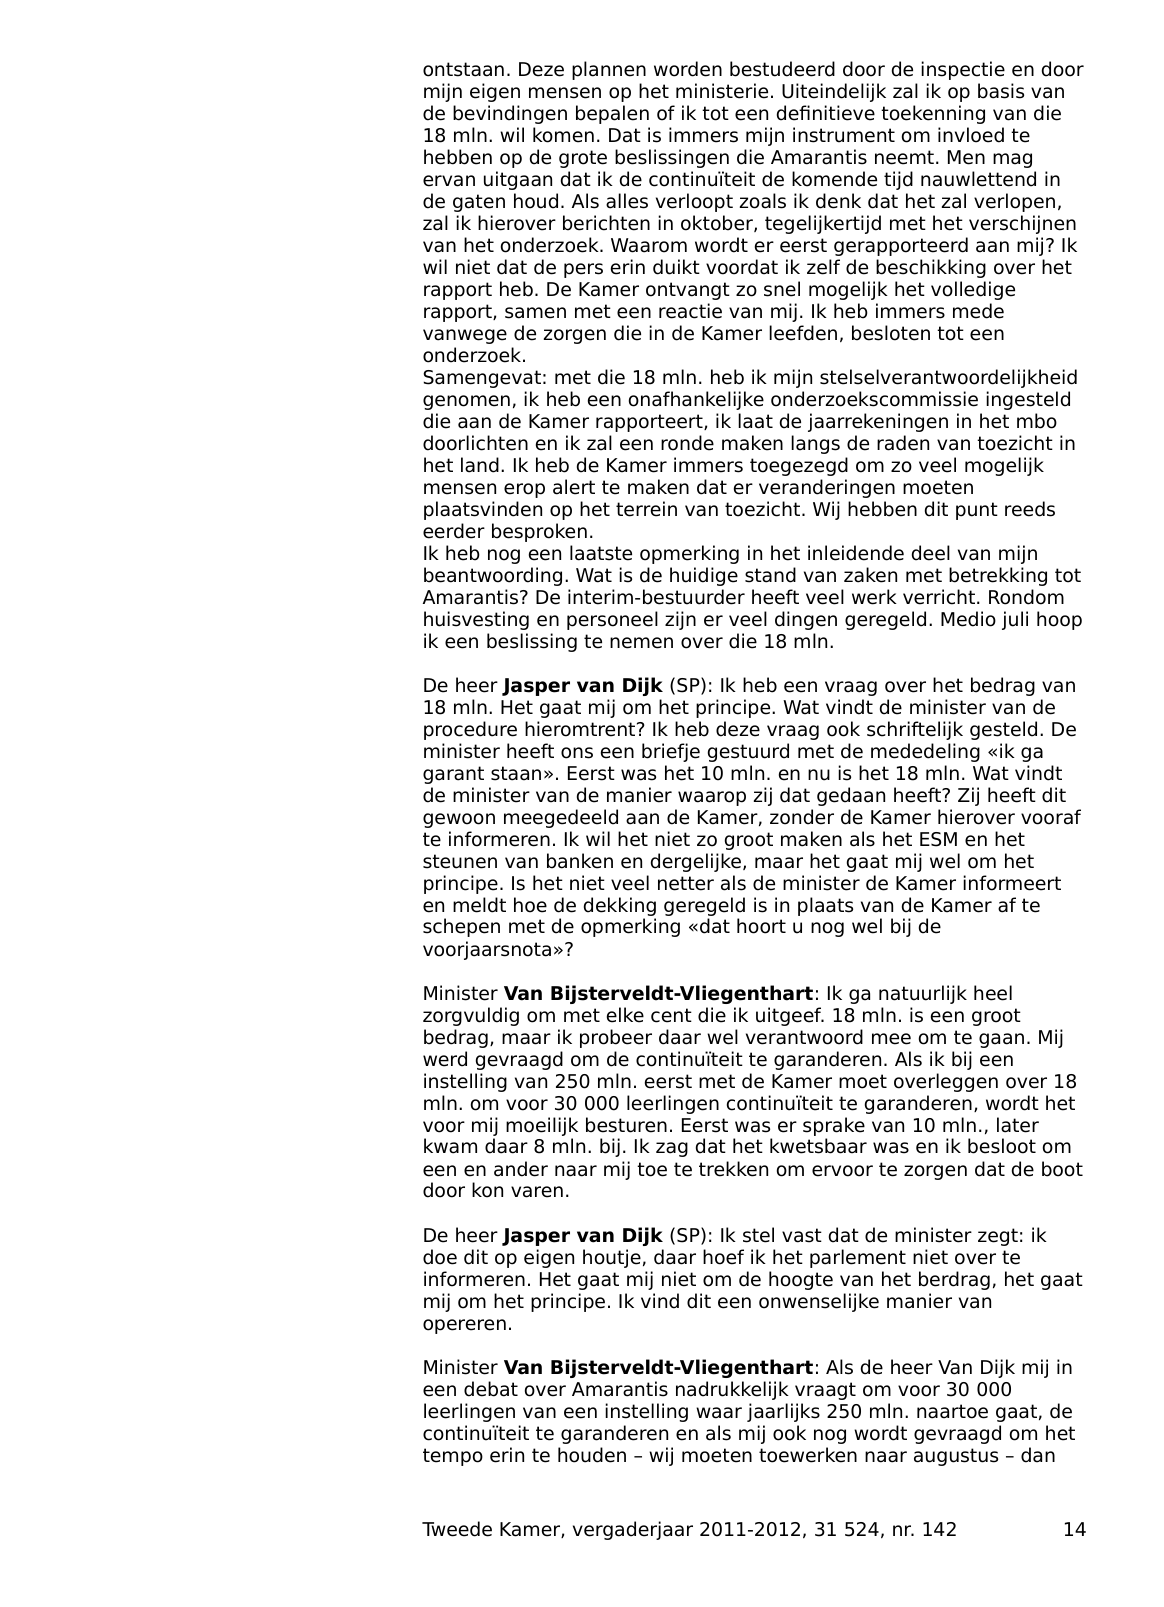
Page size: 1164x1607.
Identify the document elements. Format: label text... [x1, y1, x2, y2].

text Minister Van Bijsterveldt-Vliegenthart: Ik ga natuurlijk heel zorgvuldig om met elke cent die ik uitgeef. 18 mln. is een groot bedrag, maar ik probeer daar wel verantwoord mee om te gaan. Mij werd gevraagd om de continuïteit te garanderen. Als ik bij een instelling van 250 mln. eerst met de Kamer moet overleggen over 18 mln. om voor 30 000 leerlingen continuïteit te garanderen, wordt het voor mij moeilijk besturen. Eerst was er sprake van 10 mln., later kwam daar 8 mln. bij. Ik zag dat het kwetsbaar was en ik besloot om een en ander naar mij toe te trekken om ervoor te zorgen dat de boot door kon varen. [422, 983, 1087, 1202]
text Samengevat: met die 18 mln. heb ik mijn stelselverantwoordelijkheid genomen, ik heb een onafhankelijke onderzoekscommissie ingesteld die aan de Kamer rapporteert, ik laat de jaarrekeningen in het mbo doorlichten en ik zal een ronde maken langs de raden van toezicht in het land. Ik heb de Kamer immers toegezegd om zo veel mogelijk mensen erop alert te maken dat er veranderingen moeten plaatsvinden op het terrein van toezicht. Wij hebben dit punt reeds eerder besproken. [422, 367, 1087, 543]
text Minister Van Bijsterveldt-Vliegenthart: Als de heer Van Dijk mij in een debat over Amarantis nadrukkelijk vraagt om voor 30 000 leerlingen van een instelling waar jaarlijks 250 mln. naartoe gaat, de continuïteit te garanderen en als mij ook nog wordt gevraagd om het tempo erin te houden – wij moeten toewerken naar augustus – dan [422, 1357, 1087, 1467]
text De heer Jasper van Dijk (SP): Ik stel vast dat de minister zegt: ik doe dit op eigen houtje, daar hoef ik het parlement niet over te informeren. Het gaat mij niet om de hoogte van het berdrag, het gaat mij om het principe. Ik vind dit een onwenselijke manier van opereren. [422, 1224, 1087, 1334]
text ontstaan. Deze plannen worden bestudeerd door de inspectie en door mijn eigen mensen op het ministerie. Uiteindelijk zal ik op basis van de bevindingen bepalen of ik tot een definitieve toekenning van die 18 mln. wil komen. Dat is immers mijn instrument om invloed te hebben op de grote beslissingen die Amarantis neemt. Men mag ervan uitgaan dat ik de continuïteit de komende tijd nauwlettend in de gaten houd. Als alles verloopt zoals ik denk dat het zal verlopen, zal ik hierover berichten in oktober, tegelijkertijd met het verschijnen van het onderzoek. Waarom wordt er eerst gerapporteerd aan mij? Ik wil niet dat de pers erin duikt voordat ik zelf de beschikking over het rapport heb. De Kamer ontvangt zo snel mogelijk het volledige rapport, samen met een reactie van mij. Ik heb immers mede vanwege de zorgen die in de Kamer leefden, besloten tot een onderzoek. [422, 59, 1087, 367]
text Ik heb nog een laatste opmerking in het inleidende deel van mijn beantwoording. Wat is de huidige stand van zaken met betrekking tot Amarantis? De interim-bestuurder heeft veel werk verricht. Rondom huisvesting en personeel zijn er veel dingen geregeld. Medio juli hoop ik een beslissing te nemen over die 18 mln. [422, 543, 1087, 652]
text De heer Jasper van Dijk (SP): Ik heb een vraag over het bedrag van 18 mln. Het gaat mij om het principe. Wat vindt de minister van de procedure hieromtrent? Ik heb deze vraag ook schriftelijk gesteld. De minister heeft ons een briefje gestuurd met de mededeling «ik ga garant staan». Eerst was het 10 mln. en nu is het 18 mln. Wat vindt de minister van de manier waarop zij dat gedaan heeft? Zij heeft dit gewoon meegedeeld aan de Kamer, zonder de Kamer hierover vooraf te informeren. Ik wil het niet zo groot maken als het ESM en het steunen van banken en dergelijke, maar het gaat mij wel om het principe. Is het niet veel netter als de minister de Kamer informeert en meldt hoe de dekking geregeld is in plaats van de Kamer af te schepen met de opmerking «dat hoort u nog wel bij de voorjaarsnota»? [422, 675, 1087, 960]
